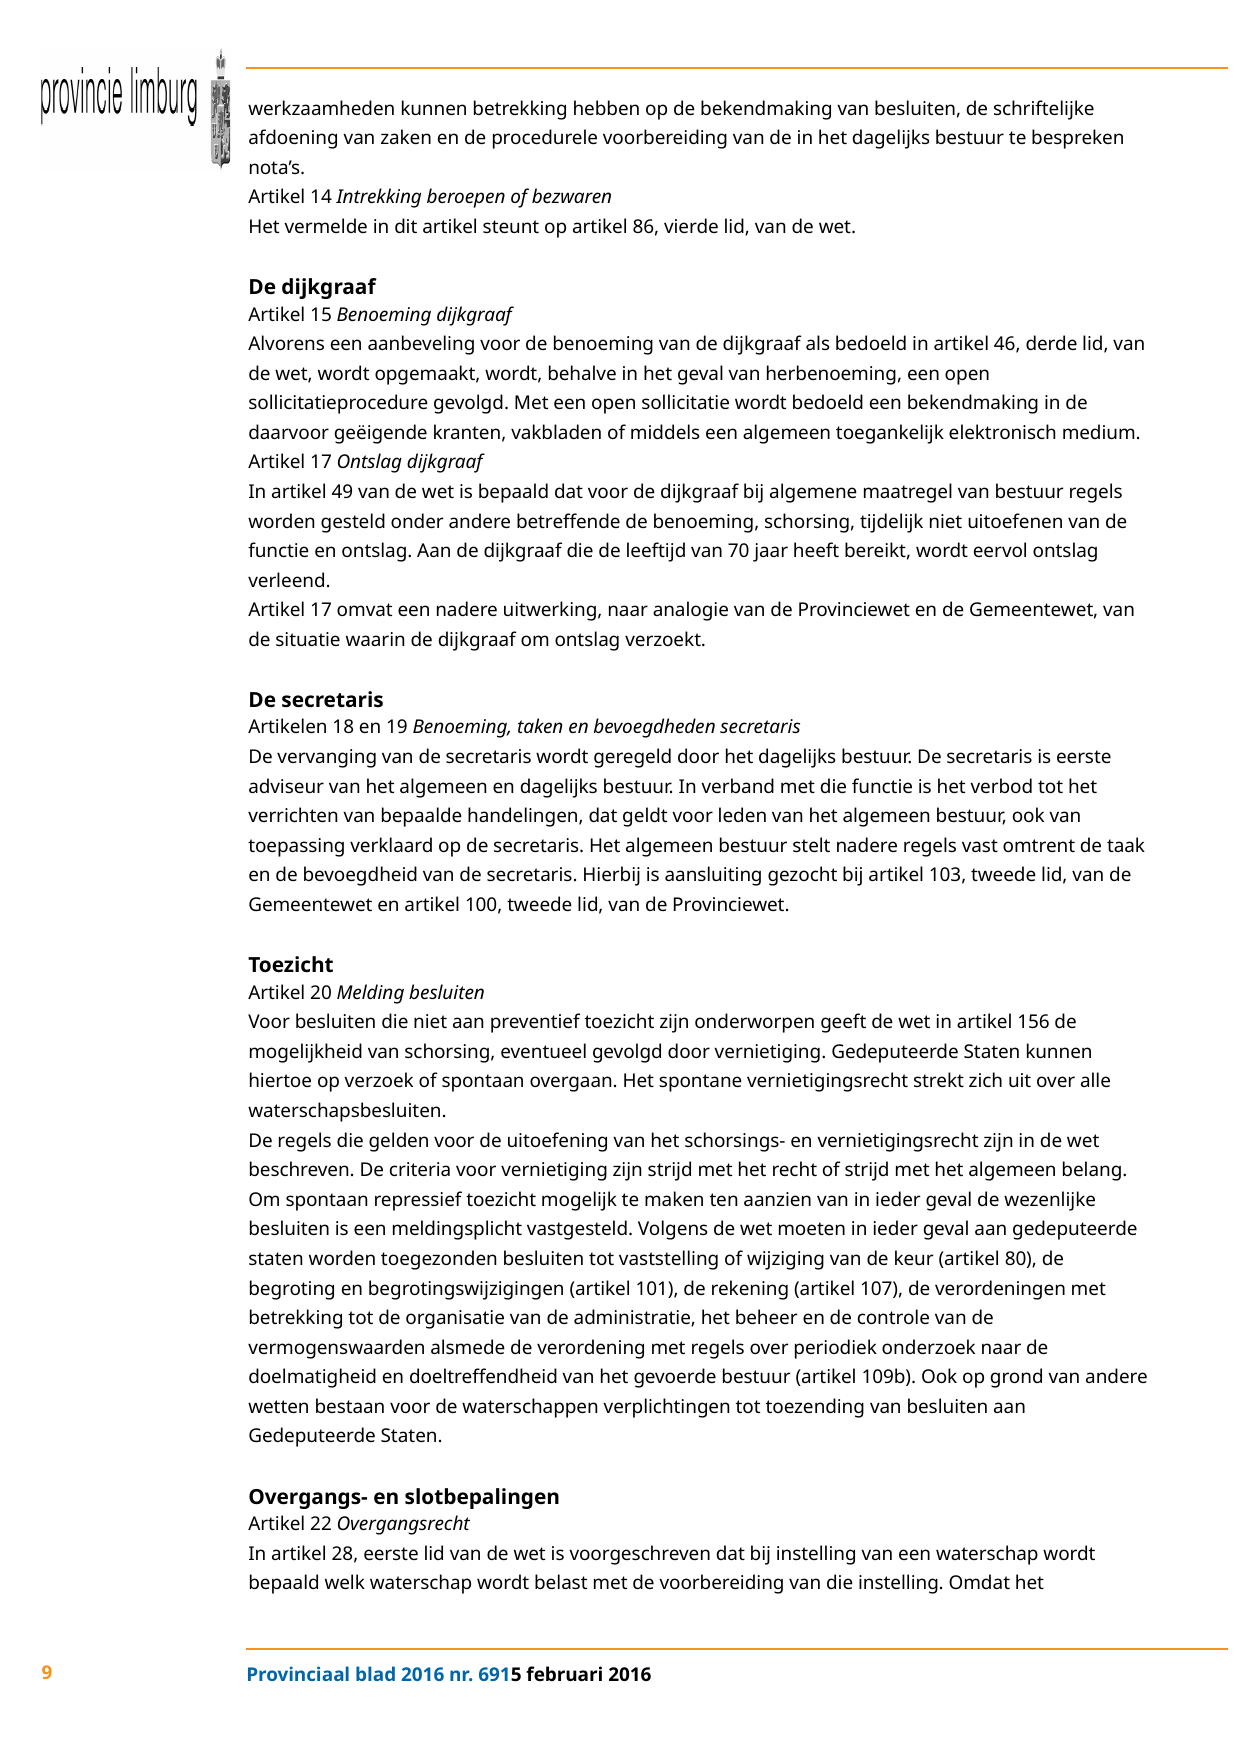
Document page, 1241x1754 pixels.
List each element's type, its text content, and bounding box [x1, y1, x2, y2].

text In artikel 28, eerste lid van de wet is voorgeschreven dat bij instelling van een waterschap wordt bepaald welk waterschap wordt belast met de voorbereiding van die instelling. Omdat het [248, 1540, 1152, 1595]
text Artikelen 18 en 19 Benoeming, taken en bevoegdheden secretaris [248, 714, 1152, 739]
text Artikel 14 Intrekking beroepen of bezwaren [248, 183, 1152, 209]
text De secretaris [248, 685, 1152, 714]
text Toezicht [248, 950, 1152, 979]
text De dijkgraaf [248, 272, 1152, 301]
text De vervanging van de secretaris wordt geregeld door het dagelijks bestuur. De secretaris is eerste adviseur van het algemeen en dagelijks bestuur. In verband met die functie is het verbod tot het verrichten van bepaalde handelingen, dat geldt voor leden van het algemeen bestuur, ook van toepassing verklaard op de secretaris. Het algemeen bestuur stelt nadere regels vast omtrent de taak en de bevoegdheid van de secretaris. Hierbij is aansluiting gezocht bij artikel 103, tweede lid, van de Gemeentewet en artikel 100, tweede lid, van de Provinciewet. [248, 743, 1152, 917]
text Artikel 15 Benoeming dijkgraaf [248, 301, 1152, 326]
text Artikel 20 Melding besluiten [248, 979, 1152, 1004]
text Artikel 22 Overgangsrecht [248, 1510, 1152, 1536]
text Alvorens een aanbeveling voor de benoeming van de dijkgraaf als bedoeld in artikel 46, derde lid, van de wet, wordt opgemaakt, wordt, behalve in het geval van herbenoeming, een open sollicitatieprocedure gevolgd. Met een open sollicitatie wordt bedoeld een bekendmaking in de daarvoor geëigende kranten, vakbladen of middels een algemeen toegankelijk elektronisch medium. [248, 330, 1152, 445]
text Artikel 17 omvat een nadere uitwerking, naar analogie van de Provinciewet en de Gemeentewet, van de situatie waarin de dijkgraaf om ontslag verzoekt. [248, 597, 1152, 652]
text In artikel 49 van de wet is bepaald dat voor de dijkgraaf bij algemene maatregel van bestuur regels worden gesteld onder andere betreffende de benoeming, schorsing, tijdelijk niet uitoefenen van de functie en ontslag. Aan de dijkgraaf die de leeftijd van 70 jaar heeft bereikt, wordt eervol ontslag verleend. [248, 478, 1152, 593]
text Voor besluiten die niet aan preventief toezicht zijn onderworpen geeft de wet in artikel 156 de mogelijkheid van schorsing, eventueel gevolgd door vernietiging. Gedeputeerde Staten kunnen hiertoe op verzoek of spontaan overgaan. Het spontane vernietigingsrecht strekt zich uit over alle waterschapsbesluiten. [248, 1008, 1152, 1123]
text Het vermelde in dit artikel steunt op artikel 86, vierde lid, van de wet. [248, 213, 1152, 239]
text Artikel 17 Ontslag dijkgraaf [248, 449, 1152, 474]
text werkzaamheden kunnen betrekking hebben op de bekendmaking van besluiten, de schriftelijke afdoening van zaken en de procedurele voorbereiding van de in het dagelijks bestuur te bespreken nota’s. [248, 95, 1152, 180]
text De regels die gelden voor de uitoefening van het schorsings- en vernietigingsrecht zijn in de wet beschreven. De criteria voor vernietiging zijn strijd met het recht of strijd met het algemeen belang. Om spontaan repressief toezicht mogelijk te maken ten aanzien van in ieder geval de wezenlijke besluiten is een meldingsplicht vastgesteld. Volgens de wet moeten in ieder geval aan gedeputeerde staten worden toegezonden besluiten tot vaststelling of wijziging van de keur (artikel 80), de begroting en begrotingswijzigingen (artikel 101), de rekening (artikel 107), de verordeningen met betrekking tot de organisatie van de administratie, het beheer en de controle van de vermogenswaarden alsmede de verordening met regels over periodiek onderzoek naar de doelmatigheid en doeltreffendheid van het gevoerde bestuur (artikel 109b). Ook op grond van andere wetten bestaan voor de waterschappen verplichtingen tot toezending van besluiten aan Gedeputeerde Staten. [248, 1127, 1152, 1448]
picture [41, 47, 231, 172]
text Overgangs- en slotbepalingen [248, 1482, 1152, 1510]
